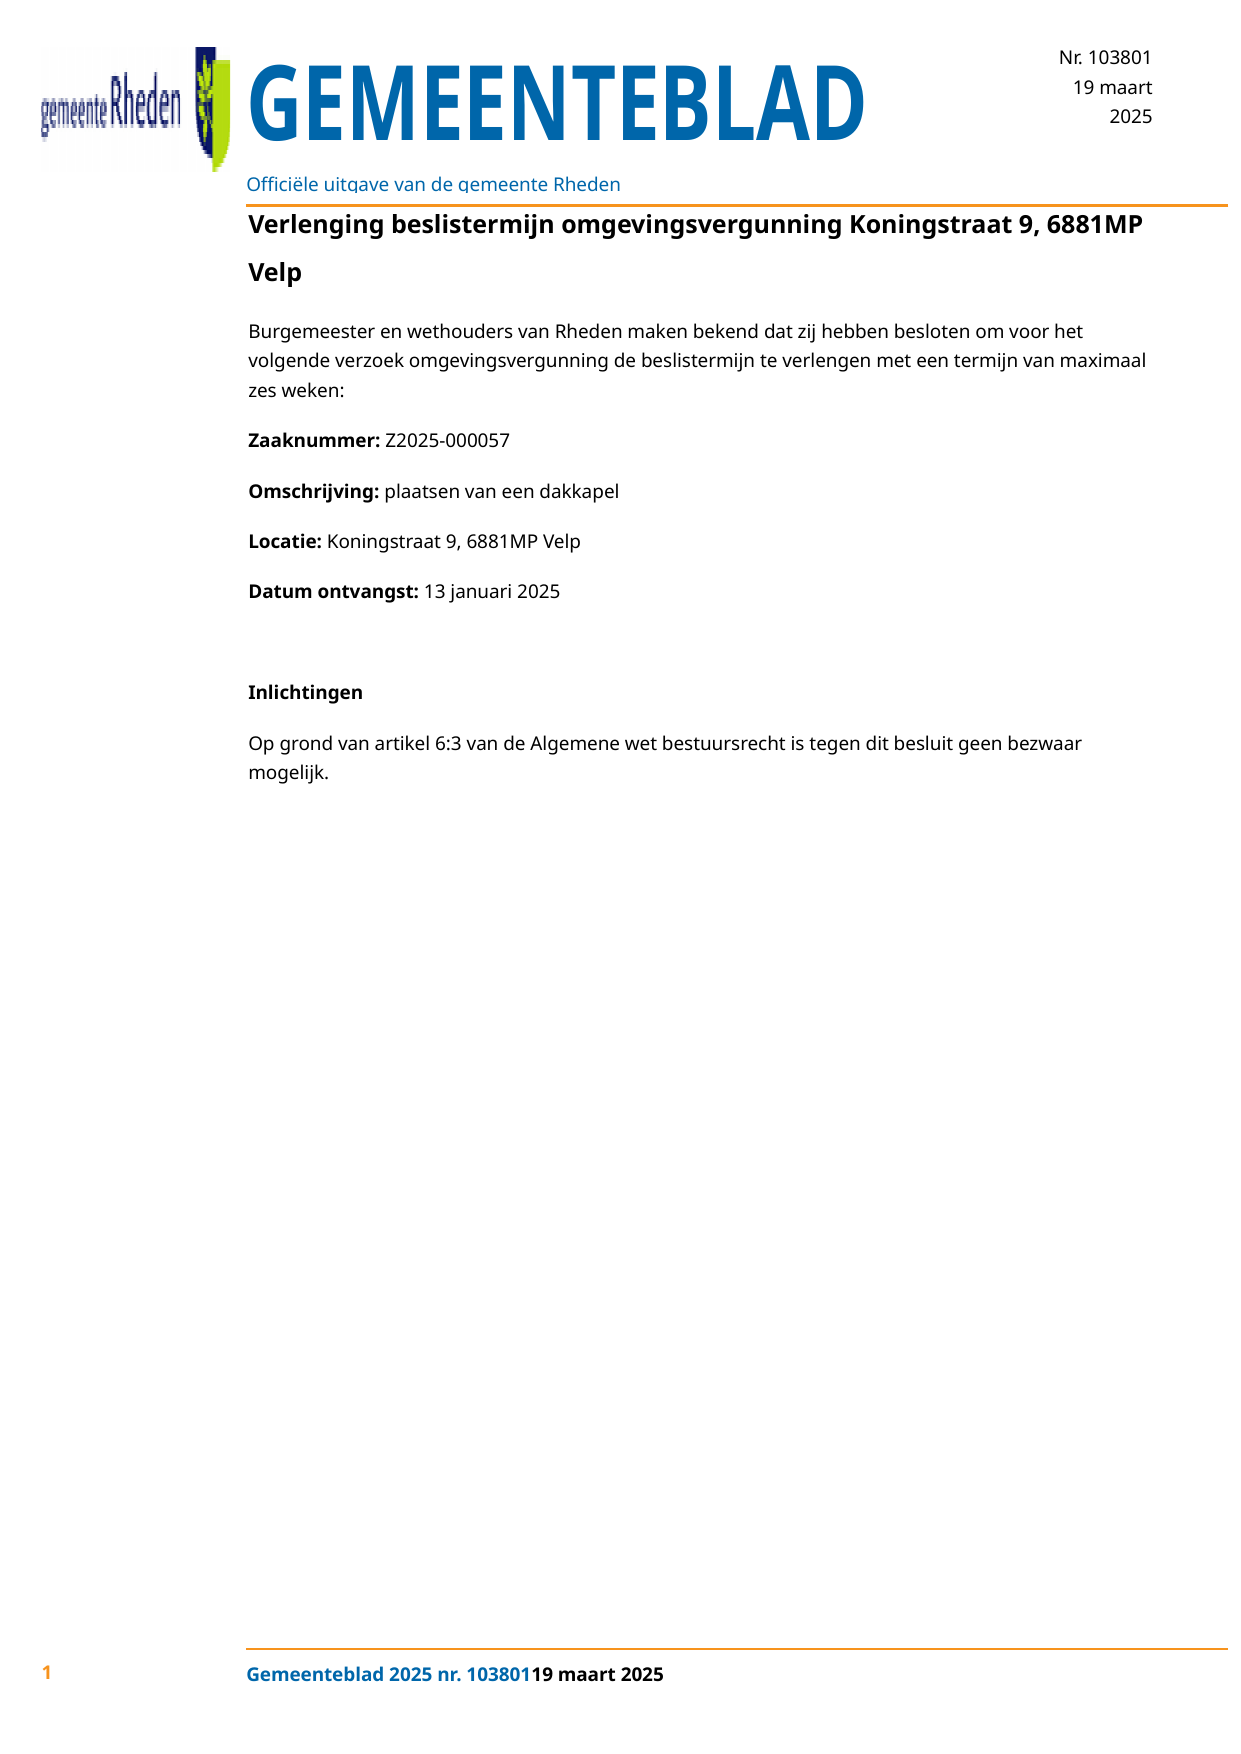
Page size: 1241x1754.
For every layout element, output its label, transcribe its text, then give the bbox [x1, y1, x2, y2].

text Zaaknummer: Z2025-000057 [248, 427, 1152, 453]
text Burgemeester en wethouders van Rheden maken bekend dat zij hebben besloten om voor het volgende verzoek omgevingsvergunning de beslistermijn te verlengen met een termijn van maximaal zes weken: [248, 318, 1152, 403]
text Op grond van artikel 6:3 van de Algemene wet bestuursrecht is tegen dit besluit geen bezwaar mogelijk. [248, 730, 1152, 785]
text Inlichtingen [248, 679, 1152, 705]
text Datum ontvangst: 13 januari 2025 [248, 579, 1152, 604]
picture [41, 47, 231, 172]
text Locatie: Koningstraat 9, 6881MP Velp [248, 528, 1152, 554]
text Omschrijving: plaatsen van een dakkapel [248, 478, 1152, 504]
text Verlenging beslistermijn omgevingsvergunning Koningstraat 9, 6881MP Velp [248, 207, 1152, 288]
